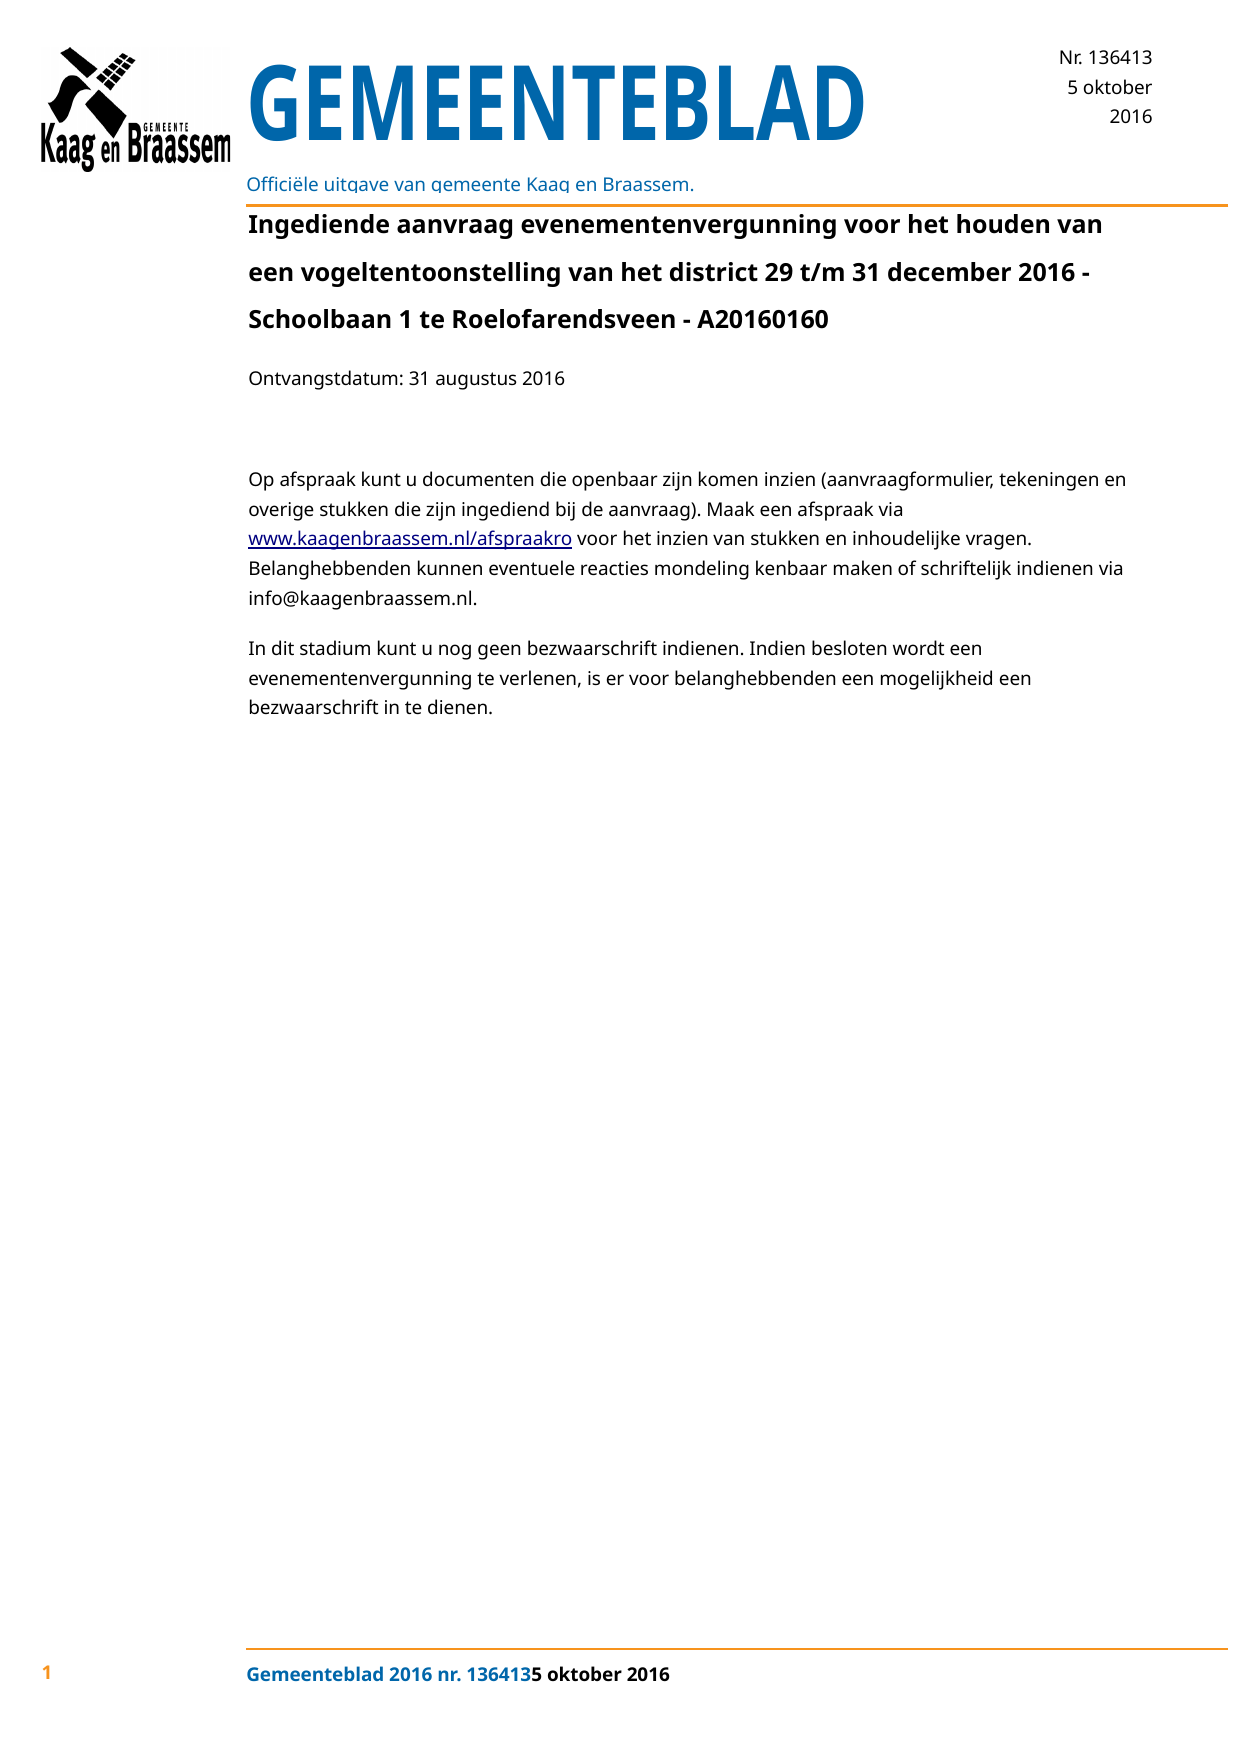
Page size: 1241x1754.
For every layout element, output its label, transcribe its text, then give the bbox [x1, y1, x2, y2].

text Ontvangstdatum: 31 augustus 2016 [248, 366, 1152, 391]
picture [41, 47, 231, 172]
text Op afspraak kunt u documenten die openbaar zijn komen inzien (aanvraagformulier, tekeningen en overige stukken die zijn ingediend bij de aanvraag). Maak een afspraak via www.kaagenbraassem.nl/afspraakro voor het inzien van stukken en inhoudelijke vragen. Belanghebbenden kunnen eventuele reacties mondeling kenbaar maken of schriftelijk indienen via info@kaagenbraassem.nl. [248, 466, 1152, 610]
text Ingediende aanvraag evenementenvergunning voor het houden van een vogeltentoonstelling van het district 29 t/m 31 december 2016 - Schoolbaan 1 te Roelofarendsveen - A20160160 [248, 207, 1152, 336]
text In dit stadium kunt u nog geen bezwaarschrift indienen. Indien besloten wordt een evenementenvergunning te verlenen, is er voor belanghebbenden een mogelijkheid een bezwaarschrift in te dienen. [248, 635, 1152, 720]
